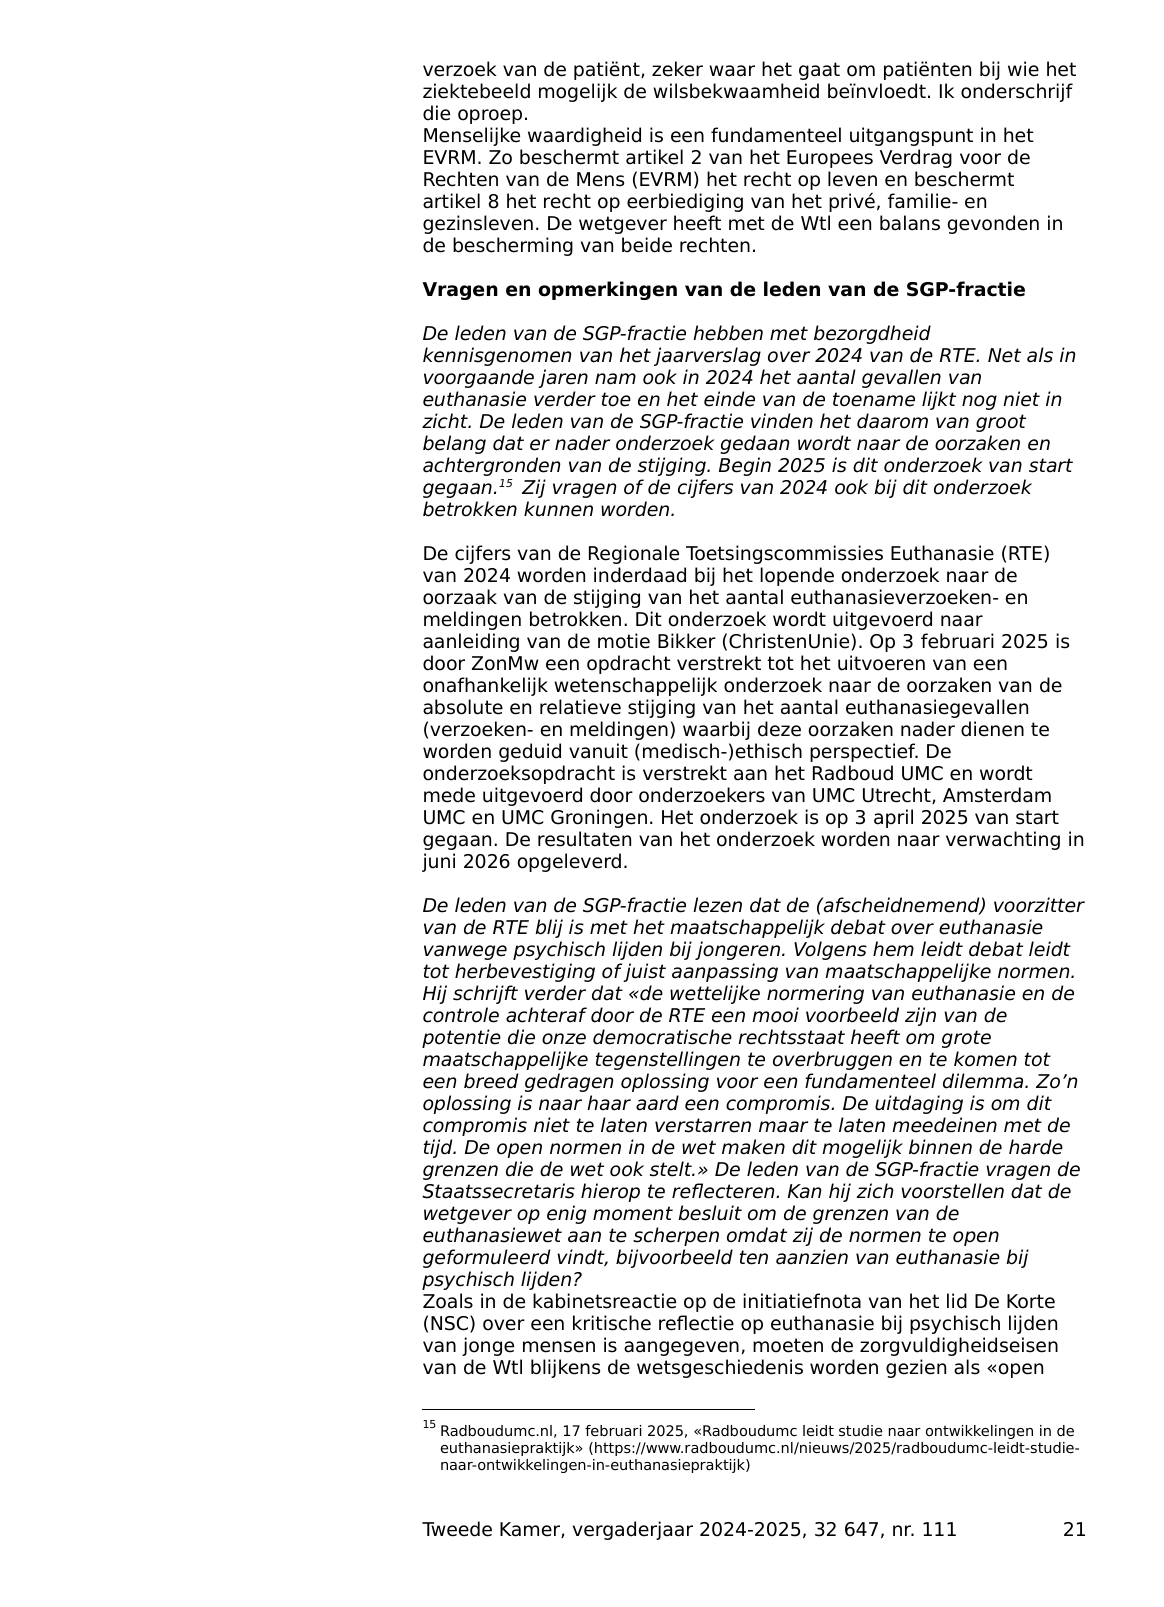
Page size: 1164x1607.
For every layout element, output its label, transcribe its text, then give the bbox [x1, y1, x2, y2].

text De leden van de SGP-fractie lezen dat de (afscheidnemend) voorzitter van de RTE blij is met het maatschappelijk debat over euthanasie vanwege psychisch lijden bij jongeren. Volgens hem leidt debat leidt tot herbevestiging of juist aanpassing van maatschappelijke normen. Hij schrijft verder dat «de wettelijke normering van euthanasie en de controle achteraf door de RTE een mooi voorbeeld zijn van de potentie die onze democratische rechtsstaat heeft om grote maatschappelijke tegenstellingen te overbruggen en te komen tot een breed gedragen oplossing voor een fundamenteel dilemma. Zo’n oplossing is naar haar aard een compromis. De uitdaging is om dit compromis niet te laten verstarren maar te laten meedeinen met de tijd. De open normen in de wet maken dit mogelijk binnen de harde grenzen die de wet ook stelt.» De leden van de SGP-fractie vragen de Staatssecretaris hierop te reflecteren. Kan hij zich voorstellen dat de wetgever op enig moment besluit om de grenzen van de euthanasiewet aan te scherpen omdat zij de normen te open geformuleerd vindt, bijvoorbeeld ten aanzien van euthanasie bij psychisch lijden? [422, 895, 1087, 1291]
text De cijfers van de Regionale Toetsingscommissies Euthanasie (RTE) van 2024 worden inderdaad bij het lopende onderzoek naar de oorzaak van de stijging van het aantal euthanasieverzoeken- en meldingen betrokken. Dit onderzoek wordt uitgevoerd naar aanleiding van de motie Bikker (ChristenUnie). Op 3 februari 2025 is door ZonMw een opdracht verstrekt tot het uitvoeren van een onafhankelijk wetenschappelijk onderzoek naar de oorzaken van de absolute en relatieve stijging van het aantal euthanasiegevallen (verzoeken- en meldingen) waarbij deze oorzaken nader dienen te worden geduid vanuit (medisch-)ethisch perspectief. De onderzoeksopdracht is verstrekt aan het Radboud UMC en wordt mede uitgevoerd door onderzoekers van UMC Utrecht, Amsterdam UMC en UMC Groningen. Het onderzoek is op 3 april 2025 van start gegaan. De resultaten van het onderzoek worden naar verwachting in juni 2026 opgeleverd. [422, 543, 1087, 873]
text De leden van de SGP-fractie hebben met bezorgdheid kennisgenomen van het jaarverslag over 2024 van de RTE. Net als in voorgaande jaren nam ook in 2024 het aantal gevallen van euthanasie verder toe en het einde van de toename lijkt nog niet in zicht. De leden van de SGP-fractie vinden het daarom van groot belang dat er nader onderzoek gedaan wordt naar de oorzaken en achtergronden van de stijging. Begin 2025 is dit onderzoek van start gegaan. Zij vragen of de cijfers van 2024 ook bij dit onderzoek betrokken kunnen worden. [422, 323, 1087, 521]
text Menselijke waardigheid is een fundamenteel uitgangspunt in het EVRM. Zo beschermt artikel 2 van het Europees Verdrag voor de Rechten van de Mens (EVRM) het recht op leven en beschermt artikel 8 het recht op eerbiediging van het privé, familie- en gezinsleven. De wetgever heeft met de Wtl een balans gevonden in de bescherming van beide rechten. [422, 125, 1087, 257]
text Radboudumc.nl, 17 februari 2025, «Radboudumc leidt studie naar ontwikkelingen in de euthanasiepraktijk» (https://www.radboudumc.nl/nieuws/2025/radboudumc-leidt-studie-naar-ontwikkelingen-in-euthanasiepraktijk) [422, 1418, 1087, 1474]
text verzoek van de patiënt, zeker waar het gaat om patiënten bij wie het ziektebeeld mogelijk de wilsbekwaamheid beïnvloedt. Ik onderschrijf die oproep. [422, 59, 1087, 125]
subtitle Vragen en opmerkingen van de leden van de SGP-fractie [422, 279, 1087, 301]
text Zoals in de kabinetsreactie op de initiatiefnota van het lid De Korte (NSC) over een kritische reflectie op euthanasie bij psychisch lijden van jonge mensen is aangegeven, moeten de zorgvuldigheidseisen van de Wtl blijkens de wetsgeschiedenis worden gezien als «open [422, 1291, 1087, 1379]
